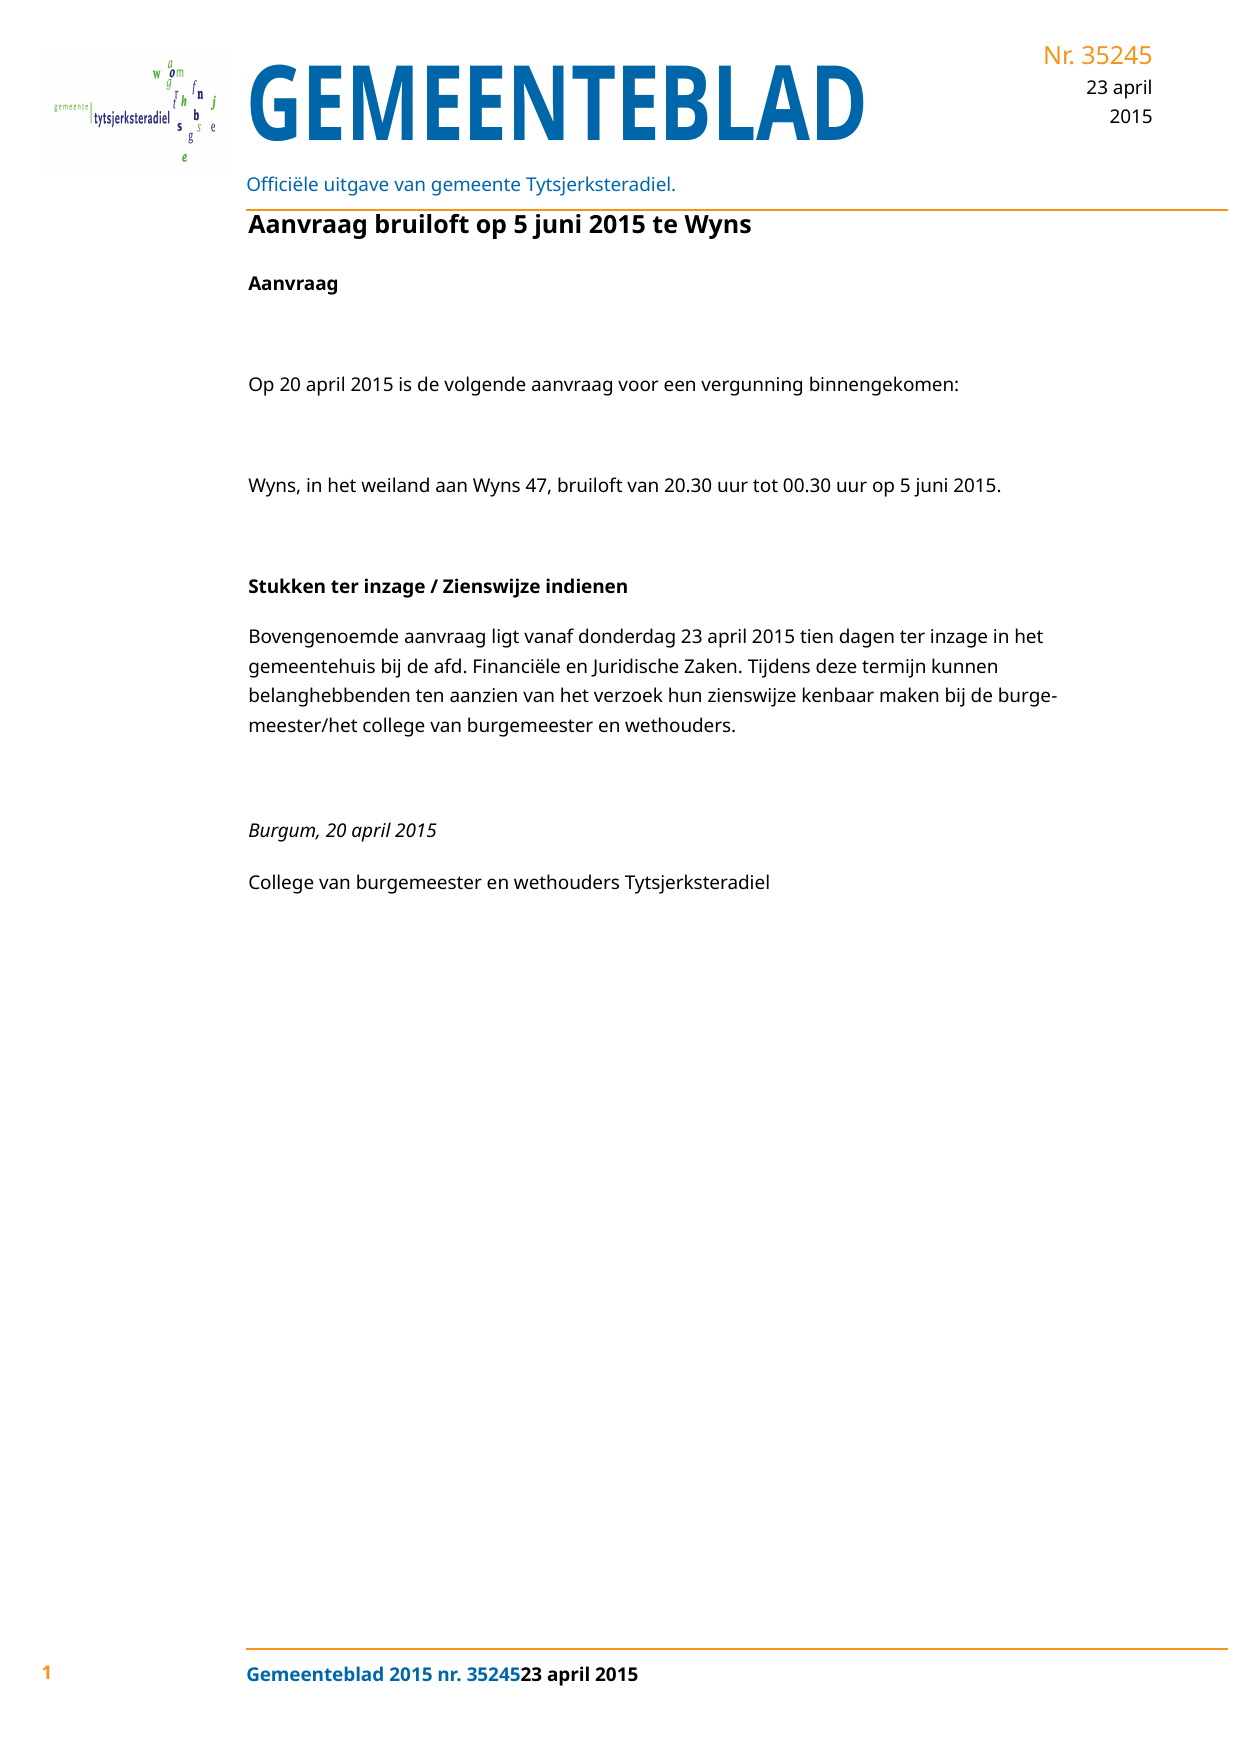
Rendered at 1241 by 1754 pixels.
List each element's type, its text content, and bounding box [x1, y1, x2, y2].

picture [41, 47, 231, 172]
text Aanvraag [248, 270, 1152, 296]
text Stukken ter inzage / Zienswijze indienen [248, 573, 1152, 598]
text College van burgemeester en wethouders Tytsjerksteradiel [248, 869, 1152, 895]
text Burgum, 20 april 2015 [248, 818, 1152, 843]
text Op 20 april 2015 is de volgende aanvraag voor een vergunning binnengekomen: [248, 371, 1152, 397]
text Wyns, in het weiland aan Wyns 47, bruiloft van 20.30 uur tot 00.30 uur op 5 juni 2015. [248, 472, 1152, 498]
text Aanvraag bruiloft op 5 juni 2015 te Wyns [248, 211, 1152, 241]
text Bovengenoemde aanvraag ligt vanaf donderdag 23 april 2015 tien dagen ter inzage in het gemeentehuis bij de afd. Financiële en Juridische Zaken. Tijdens deze termijn kunnen belanghebbenden ten aanzien van het verzoek hun zienswijze kenbaar maken bij de burge­meester/het college van burgemeester en wethouders. [248, 623, 1152, 738]
